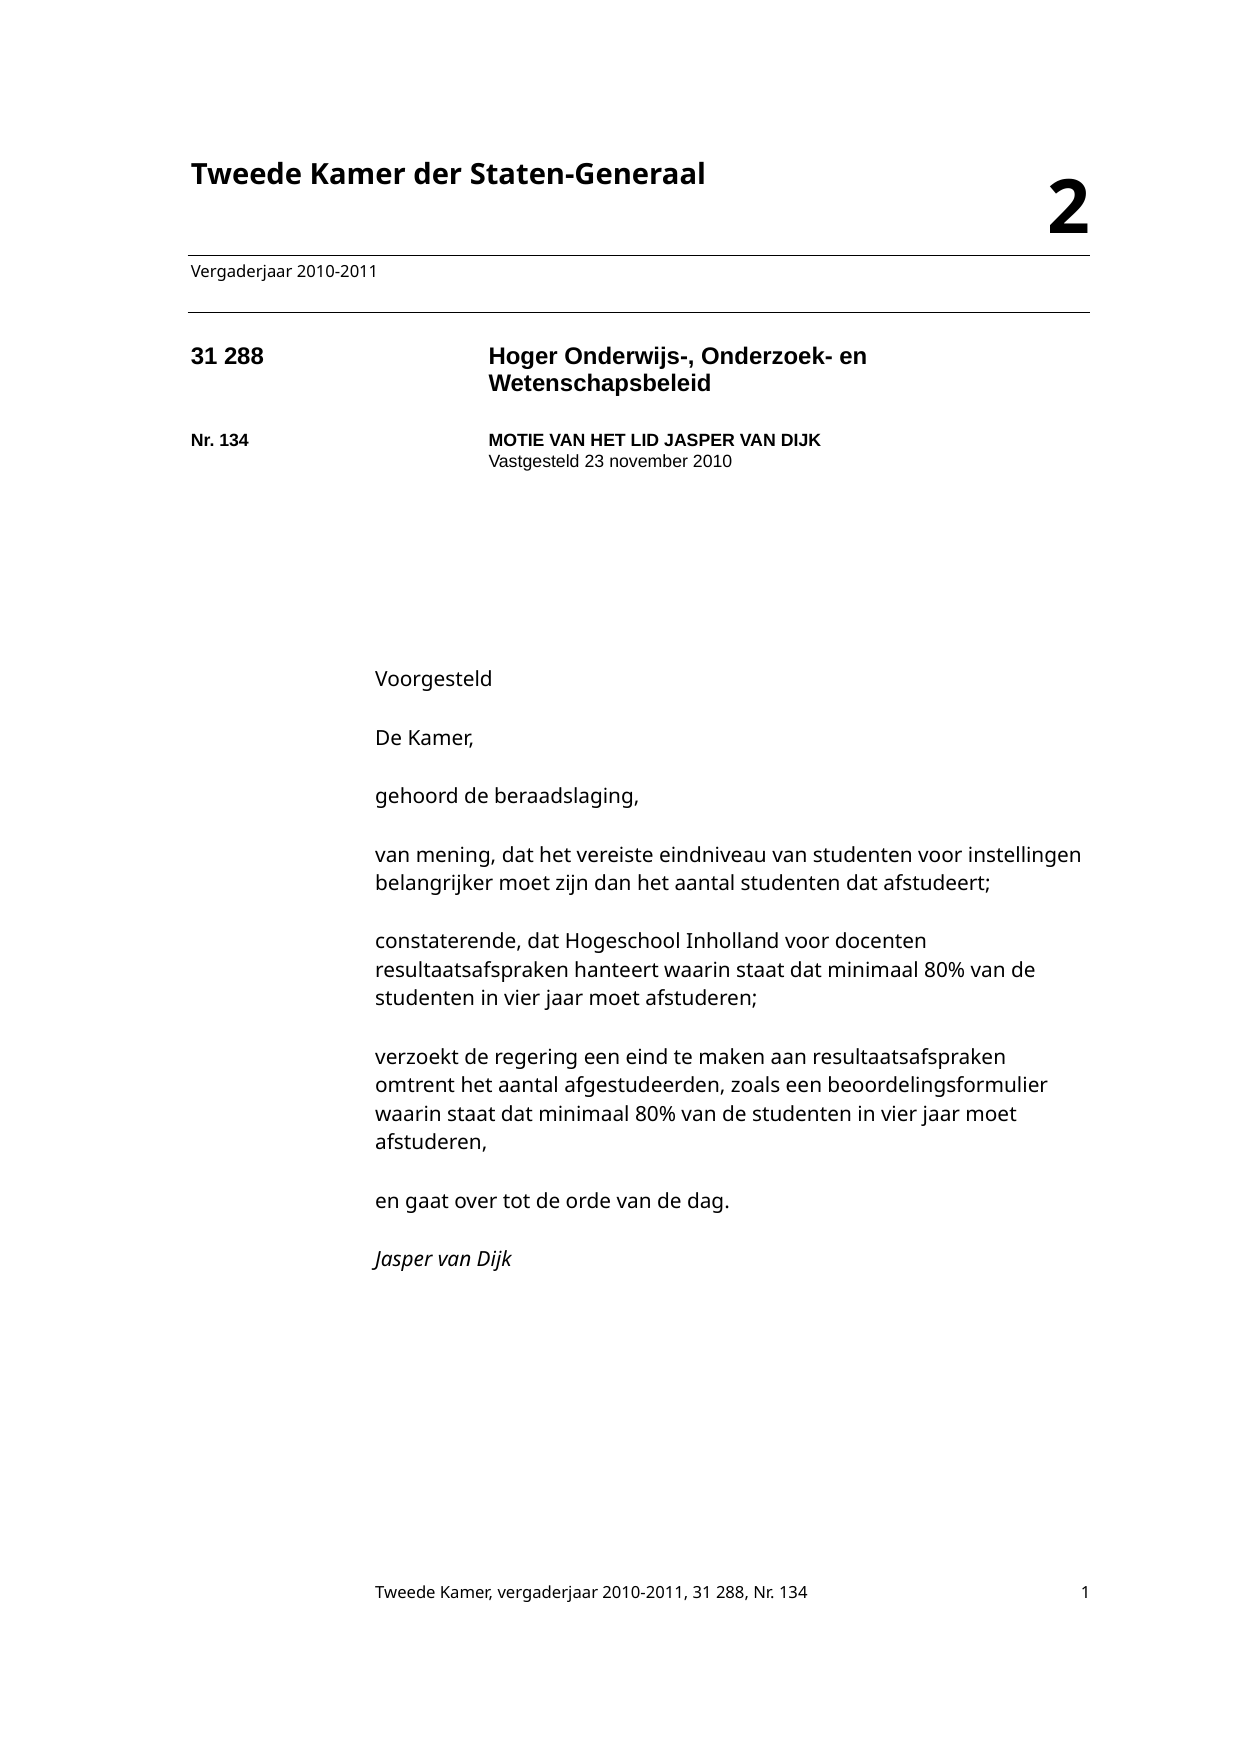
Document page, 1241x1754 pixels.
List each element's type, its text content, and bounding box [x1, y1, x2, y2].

table_header Tweede Kamer der Staten-Generaal [188, 150, 909, 255]
text en gaat over tot de orde van de dag. [375, 1186, 1090, 1214]
table_cell [485, 313, 1090, 339]
table_header 2 [910, 150, 1090, 255]
text verzoekt de regering een eind te maken aan resultaatsafspraken omtrent het aantal afgestudeerden, zoals een beoordelingsformulier waarin staat dat minimaal 80% van de studenten in vier jaar moet afstuderen, [375, 1042, 1090, 1156]
text De Kamer, [375, 723, 1090, 751]
table_cell [188, 313, 485, 339]
text Voorgesteld [375, 664, 1090, 693]
table_cell [485, 256, 1090, 312]
text gehoord de beraadslaging, [375, 781, 1090, 810]
text van mening, dat het vereiste eindniveau van studenten voor instellingen belangrijker moet zijn dan het aantal studenten dat afstudeert; [375, 840, 1090, 897]
table_cell 31 288 [188, 339, 485, 427]
text Jasper van Dijk [375, 1244, 1090, 1273]
table_cell Hoger Onderwijs-, Onderzoek- en Wetenschapsbeleid [485, 339, 1090, 427]
table_cell MOTIE VAN HET LID JASPER VAN DIJK Vastgesteld 23 november 2010 [485, 427, 1090, 546]
table_cell Nr. 134 [188, 427, 485, 546]
table_cell Vergaderjaar 2010-2011 [188, 256, 485, 312]
text constaterende, dat Hogeschool Inholland voor docenten resultaatsafspraken hanteert waarin staat dat minimaal 80% van de studenten in vier jaar moet afstuderen; [375, 927, 1090, 1012]
